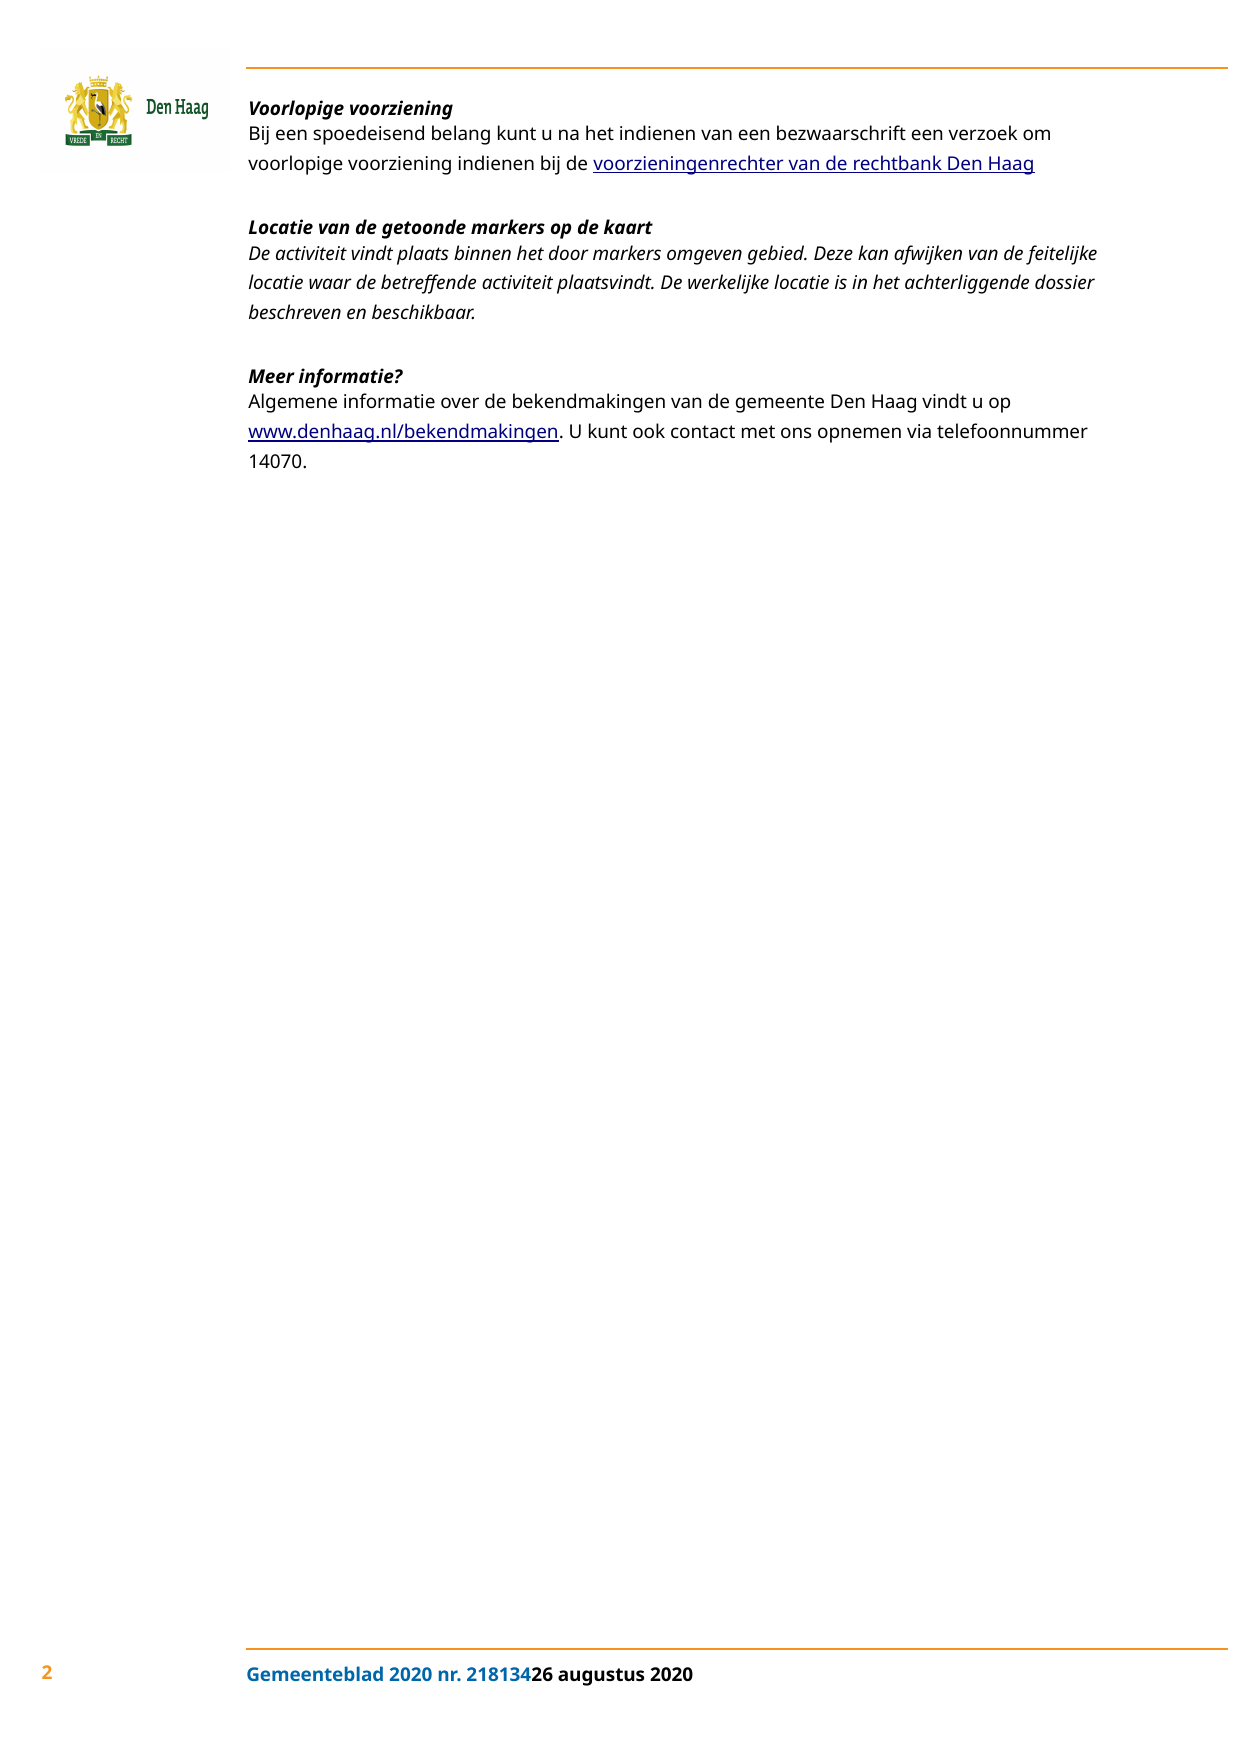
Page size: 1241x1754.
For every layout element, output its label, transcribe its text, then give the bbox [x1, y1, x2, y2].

text Meer informatie? [248, 363, 1152, 389]
text Algemene informatie over de bekendmakingen van de gemeente Den Haag vindt u op www.denhaag.nl/bekendmakingen. U kunt ook contact met ons opnemen via telefoonnummer 14070. [248, 389, 1152, 473]
text De activiteit vindt plaats binnen het door markers omgeven gebied. Deze kan afwijken van de feitelijke locatie waar de betreffende activiteit plaatsvindt. De werkelijke locatie is in het achterliggende dossier beschreven en beschikbaar. [248, 240, 1152, 325]
text Bij een spoedeisend belang kunt u na het indienen van een bezwaarschrift een verzoek om voorlopige voorziening indienen bij de voorzieningenrechter van de rechtbank Den Haag [248, 121, 1152, 176]
text Voorlopige voorziening [248, 95, 1152, 121]
text Locatie van de getoonde markers op de kaart [248, 214, 1152, 240]
picture [41, 47, 231, 172]
